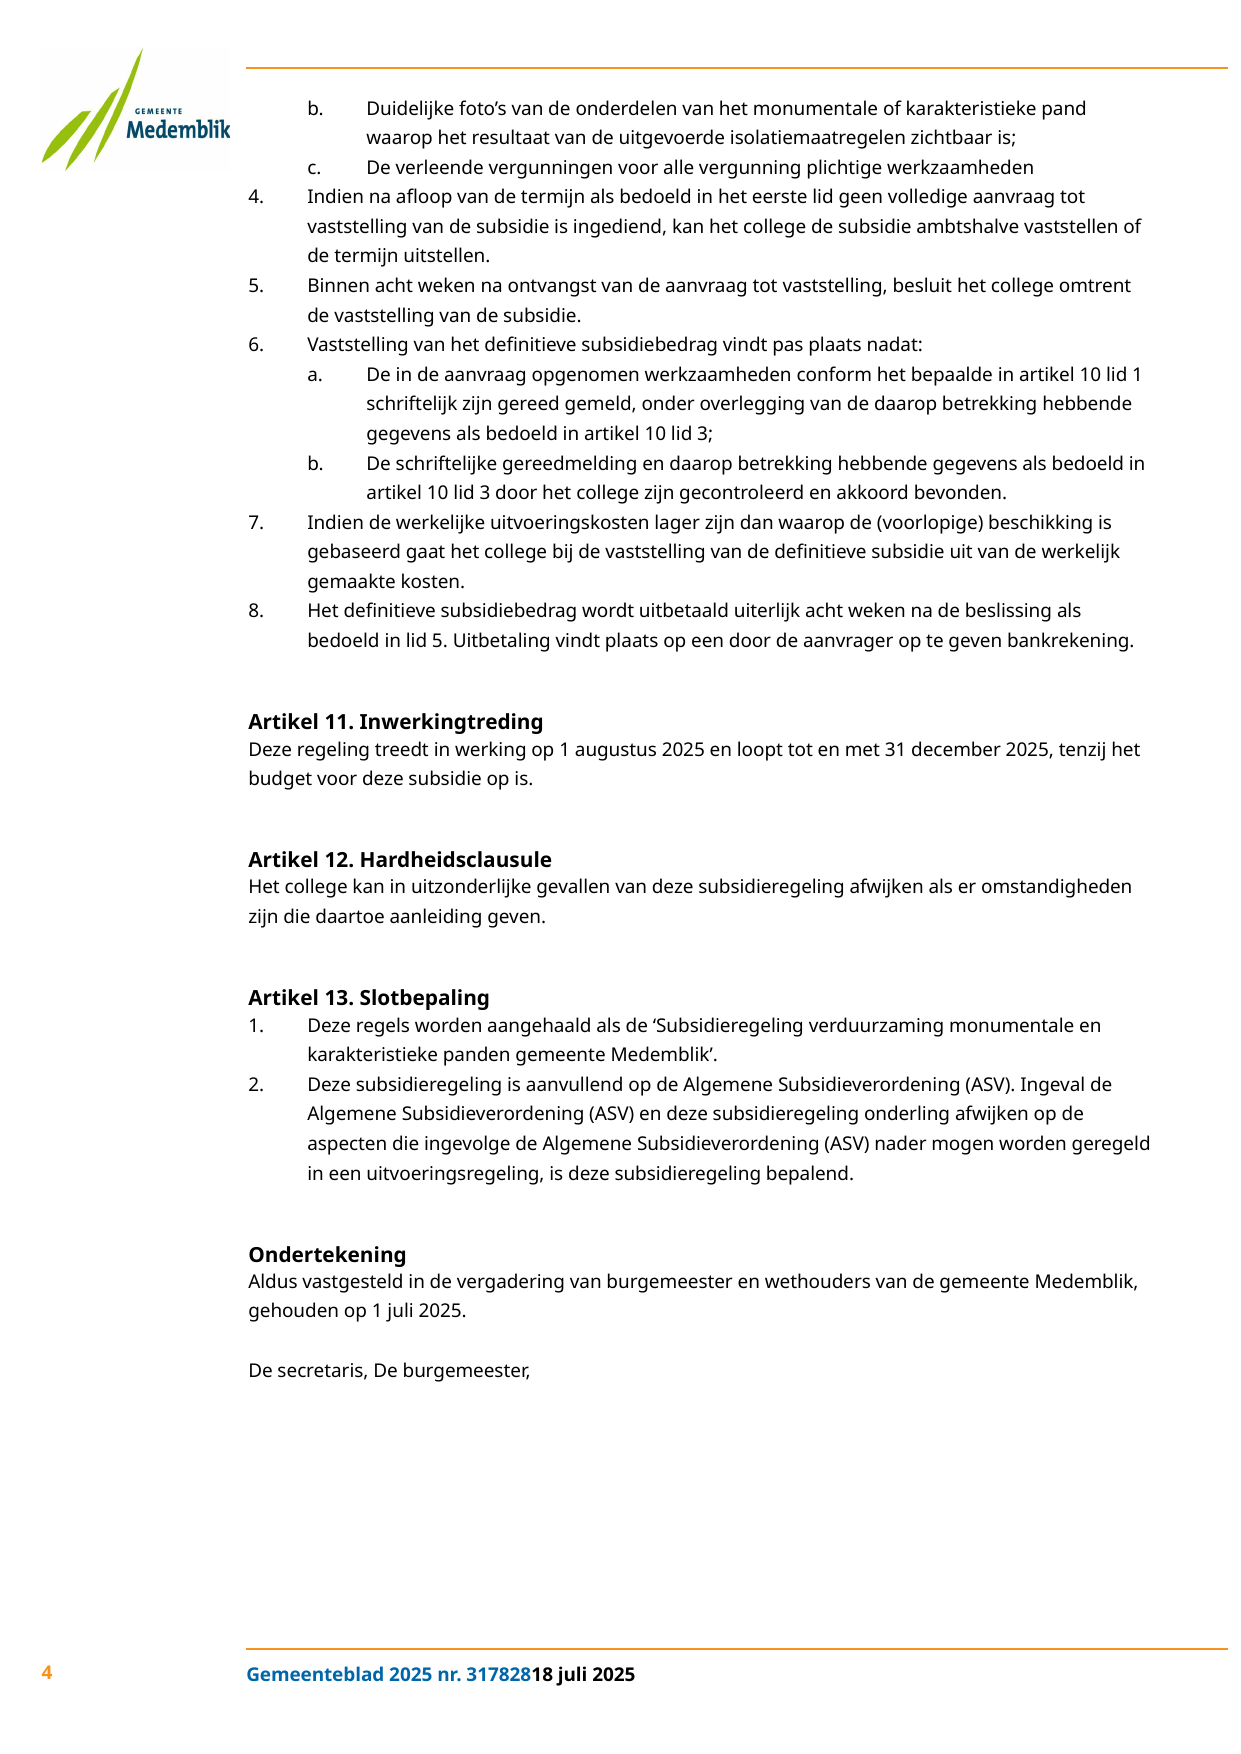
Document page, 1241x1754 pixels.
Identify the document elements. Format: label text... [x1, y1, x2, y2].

list Indien na afloop van de termijn als bedoeld in het eerste lid geen volledige aanvraag tot vaststelling van de subsidie is ingediend, kan het college de subsidie ambtshalve vaststellen of de termijn uitstellen. [248, 183, 1152, 268]
text Ondertekening [248, 1240, 1152, 1268]
list Deze subsidieregeling is aanvullend op de Algemene Subsidieverordening (ASV). Ingeval de Algemene Subsidieverordening (ASV) en deze subsidieregeling onderling afwijken op de aspecten die ingevolge de Algemene Subsidieverordening (ASV) nader mogen worden geregeld in een uitvoeringsregeling, is deze subsidieregeling bepalend. [248, 1071, 1152, 1185]
list De schriftelijke gereedmelding en daarop betrekking hebbende gegevens als bedoeld in artikel 10 lid 3 door het college zijn gecontroleerd en akkoord bevonden. [307, 450, 1152, 505]
text Artikel 12. Hardheidsclausule [248, 845, 1152, 874]
list Binnen acht weken na ontvangst van de aanvraag tot vaststelling, besluit het college omtrent de vaststelling van de subsidie. [248, 272, 1152, 328]
list Duidelijke foto’s van de onderdelen van het monumentale of karakteristieke pand waarop het resultaat van de uitgevoerde isolatiemaatregelen zichtbaar is; [307, 95, 1152, 150]
list Vaststelling van het definitieve subsidiebedrag vindt pas plaats nadat: [248, 331, 1152, 357]
list Indien de werkelijke uitvoeringskosten lager zijn dan waarop de (voorlopige) beschikking is gebaseerd gaat het college bij de vaststelling van de definitieve subsidie uit van de werkelijk gemaakte kosten. [248, 509, 1152, 594]
text Artikel 11. Inwerkingtreding [248, 707, 1152, 736]
text Artikel 13. Slotbepaling [248, 983, 1152, 1012]
list Het definitieve subsidiebedrag wordt uitbetaald uiterlijk acht weken na de beslissing als bedoeld in lid 5. Uitbetaling vindt plaats op een door de aanvrager op te geven bankrekening. [248, 598, 1152, 653]
text De secretaris, De burgemeester, [248, 1357, 1152, 1383]
text Aldus vastgesteld in de vergadering van burgemeester en wethouders van de gemeente Medemblik, gehouden op 1 juli 2025. [248, 1268, 1152, 1323]
text Het college kan in uitzonderlijke gevallen van deze subsidieregeling afwijken als er omstandigheden zijn die daartoe aanleiding geven. [248, 874, 1152, 929]
list De in de aanvraag opgenomen werkzaamheden conform het bepaalde in artikel 10 lid 1 schriftelijk zijn gereed gemeld, onder overlegging van de daarop betrekking hebbende gegevens als bedoeld in artikel 10 lid 3; [307, 361, 1152, 446]
text Deze regeling treedt in werking op 1 augustus 2025 en loopt tot en met 31 december 2025, tenzij het budget voor deze subsidie op is. [248, 736, 1152, 791]
picture [41, 47, 231, 172]
list Deze regels worden aangehaald als de ‘Subsidieregeling verduurzaming monumentale en karakteristieke panden gemeente Medemblik’. [248, 1012, 1152, 1067]
list De verleende vergunningen voor alle vergunning plichtige werkzaamheden [307, 154, 1152, 180]
